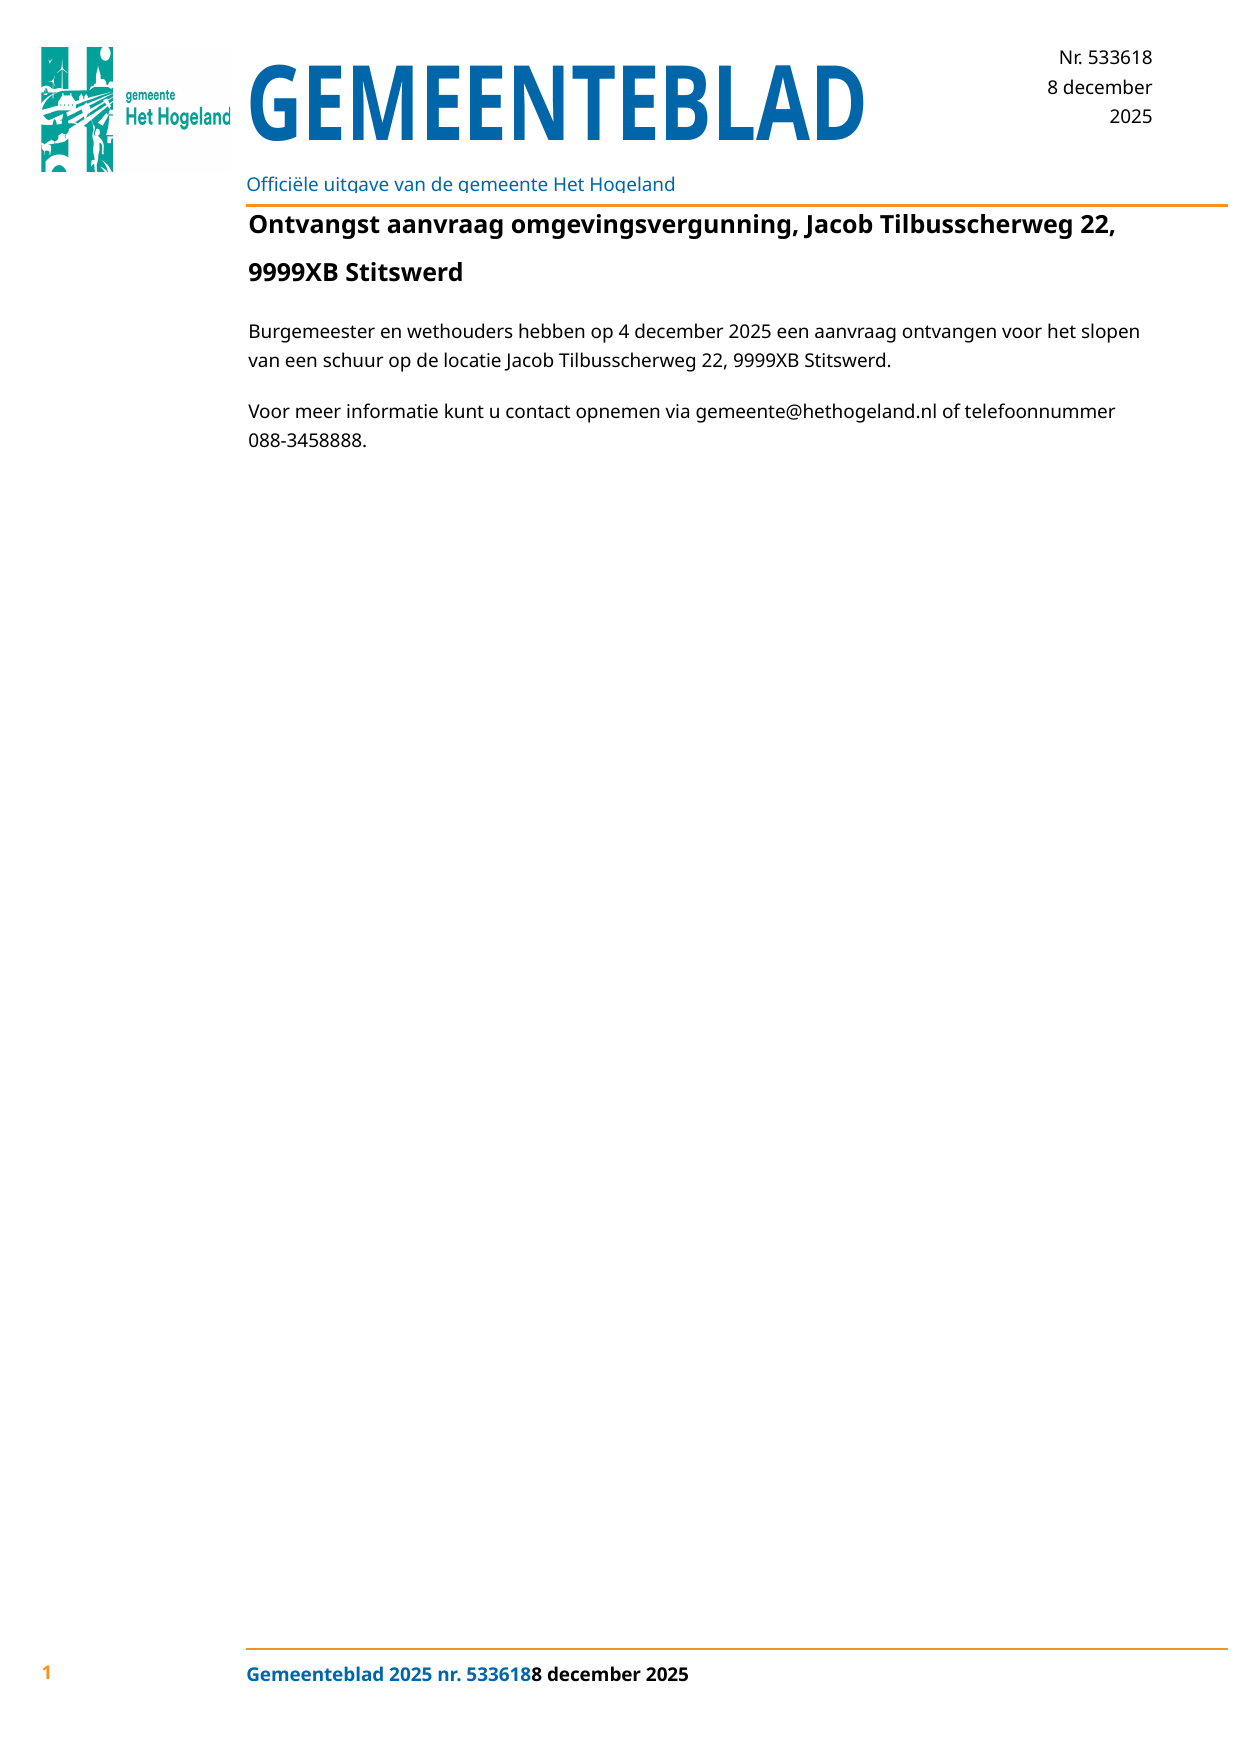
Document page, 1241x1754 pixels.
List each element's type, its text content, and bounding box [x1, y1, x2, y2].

picture [41, 47, 231, 172]
text Ontvangst aanvraag omgevingsvergunning, Jacob Tilbusscherweg 22, 9999XB Stitswerd [248, 207, 1152, 288]
text Voor meer informatie kunt u contact opnemen via gemeente@hethogeland.nl of telefoonnummer 088-3458888. [248, 398, 1152, 453]
text Burgemeester en wethouders hebben op 4 december 2025 een aanvraag ontvangen voor het slopen van een schuur op de locatie Jacob Tilbusscherweg 22, 9999XB Stitswerd. [248, 318, 1152, 373]
